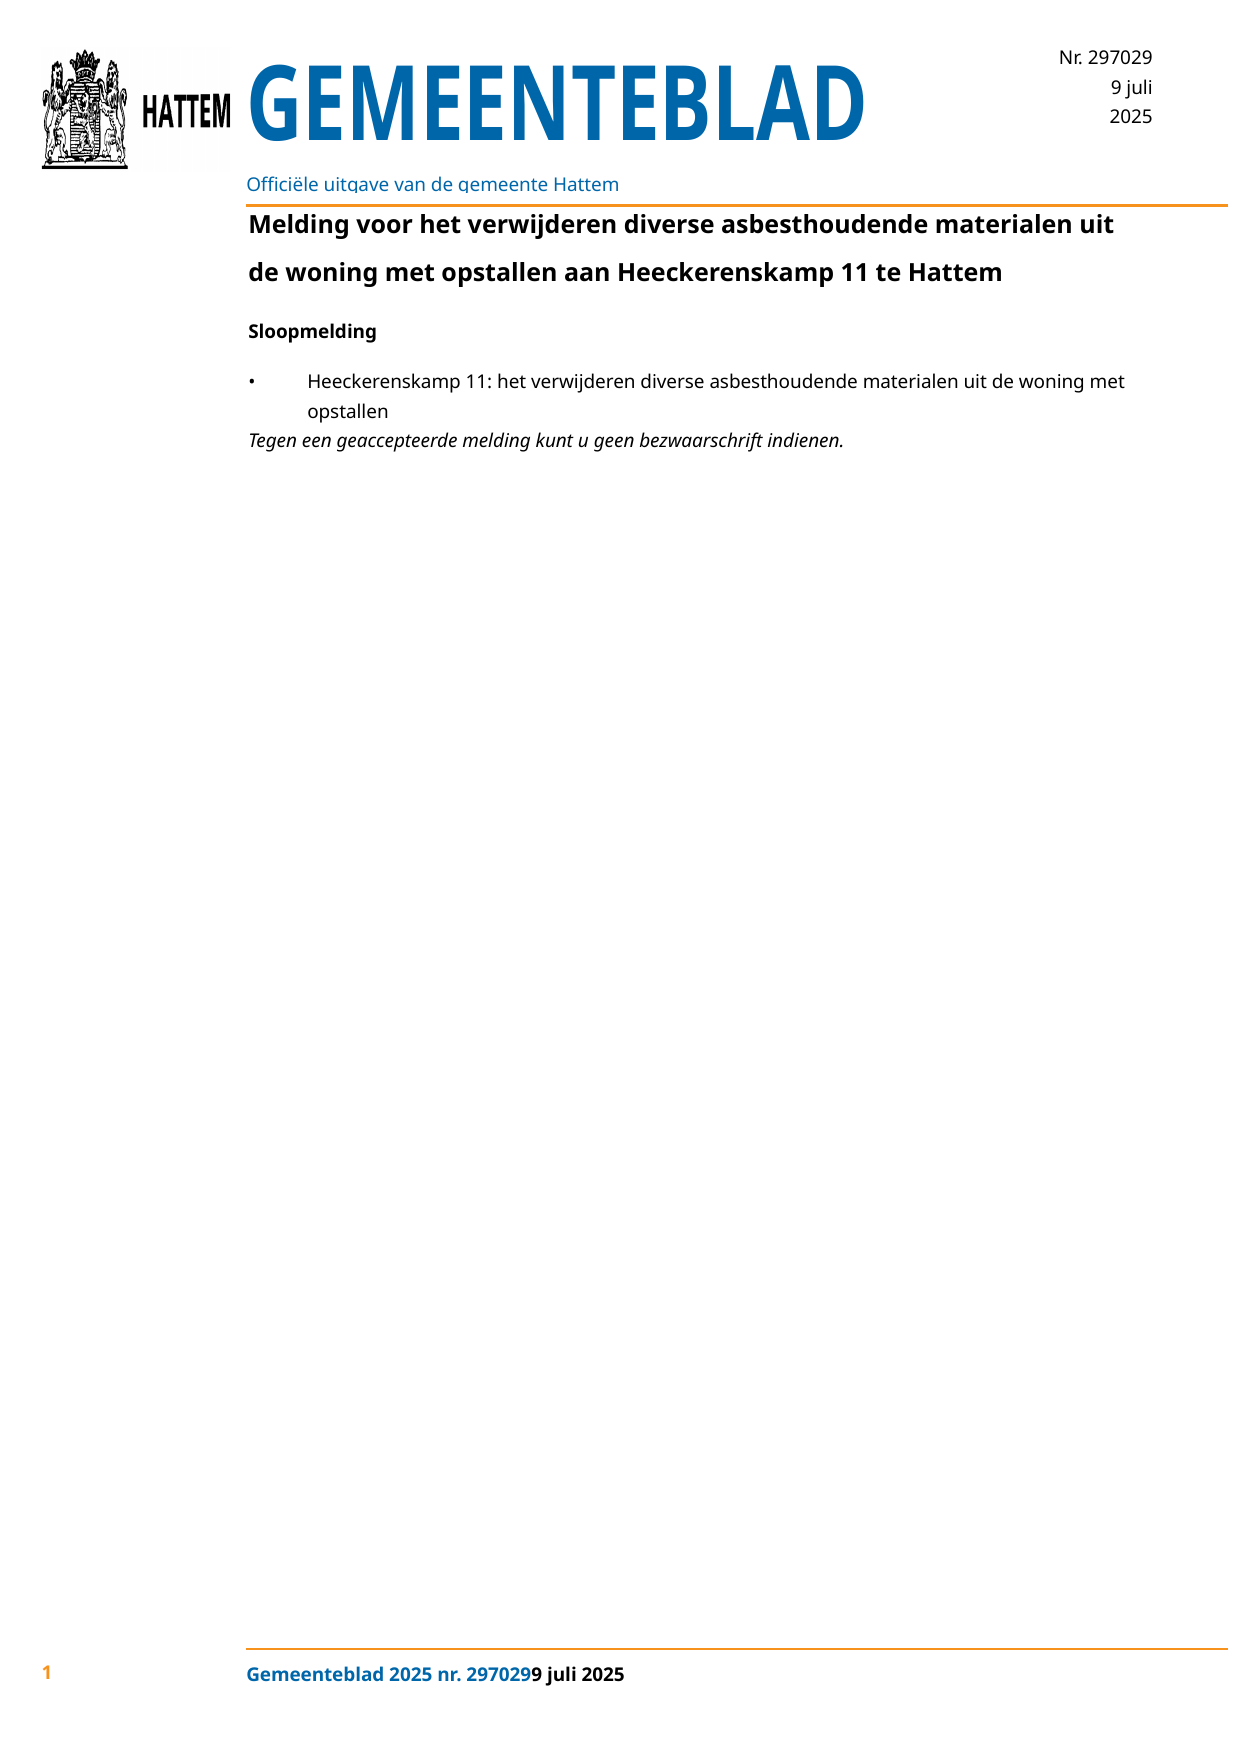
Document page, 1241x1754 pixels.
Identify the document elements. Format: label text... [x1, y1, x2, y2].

list Heeckerenskamp 11: het verwijderen diverse asbesthoudende materialen uit de woning met opstallen [248, 368, 1152, 424]
text Tegen een geaccepteerde melding kunt u geen bezwaarschrift indienen. [248, 427, 1152, 453]
picture [41, 47, 231, 172]
text Sloopmelding [248, 318, 1152, 344]
text Melding voor het verwijderen diverse asbesthoudende materialen uit de woning met opstallen aan Heeckerenskamp 11 te Hattem [248, 207, 1152, 288]
